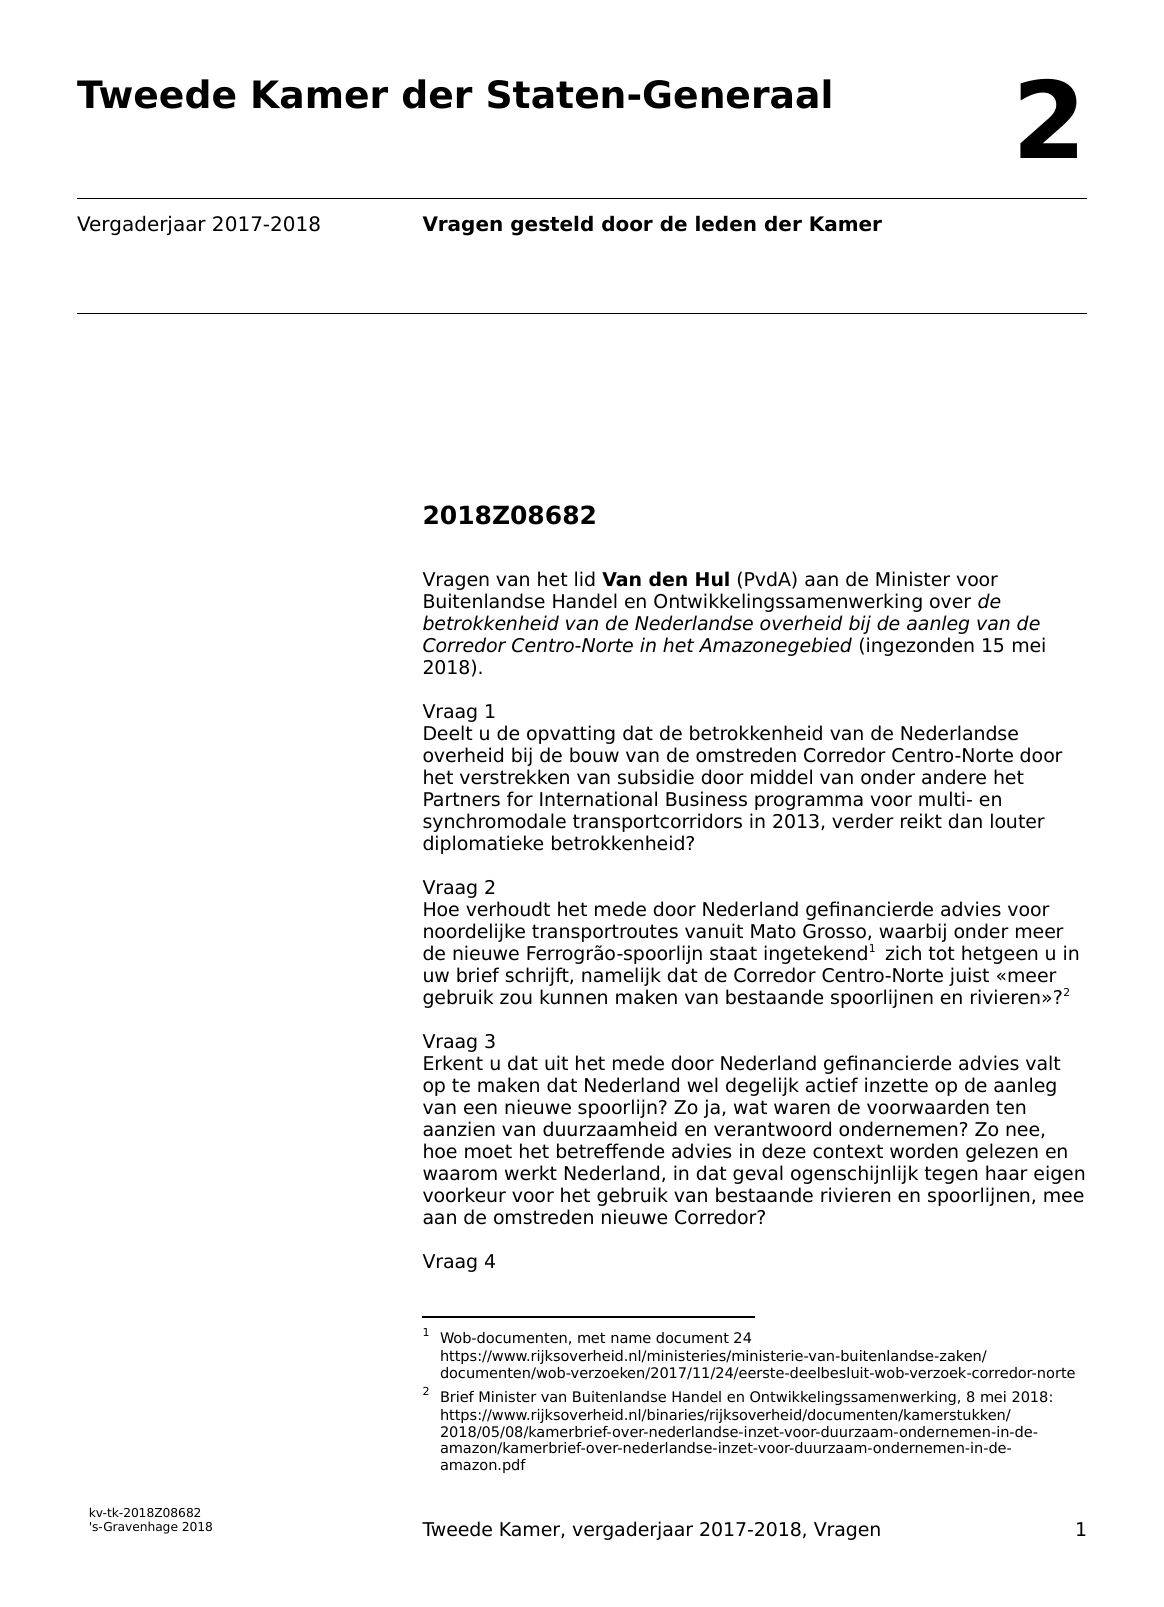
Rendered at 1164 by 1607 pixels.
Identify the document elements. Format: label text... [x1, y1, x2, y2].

table_cell Vergaderjaar 2017-2018 [77, 199, 422, 313]
table_header 2 [886, 59, 1087, 198]
table_cell Vragen gesteld door de leden der Kamer [422, 199, 1087, 313]
text Vraag 1 [422, 701, 1087, 723]
text Vraag 4 [422, 1251, 1087, 1273]
text 's-Gravenhage 2018 [88, 1520, 323, 1534]
text 2018Z08682 [422, 501, 1087, 531]
text Vraag 2 [422, 877, 1087, 899]
text kv-tk-2018Z08682 [88, 1506, 323, 1520]
table_header Tweede Kamer der Staten-Generaal [77, 59, 886, 198]
text Erkent u dat uit het mede door Nederland gefinancierde advies valt op te maken dat Nederland wel degelijk actief inzette op de aanleg van een nieuwe spoorlijn? Zo ja, wat waren de voorwaarden ten aanzien van duurzaamheid en verantwoord ondernemen? Zo nee, hoe moet het betreffende advies in deze context worden gelezen en waarom werkt Nederland, in dat geval ogenschijnlijk tegen haar eigen voorkeur voor het gebruik van bestaande rivieren en spoorlijnen, mee aan de omstreden nieuwe Corredor? [422, 1053, 1087, 1229]
text Wob-documenten, met name document 24 https://www.rijksoverheid.nl/ministeries/ministerie-van-buitenlandse-zaken/documenten/wob-verzoeken/2017/11/24/eerste-deelbesluit-wob-verzoek-corredor-norte [422, 1326, 1087, 1382]
text Deelt u de opvatting dat de betrokkenheid van de Nederlandse overheid bij de bouw van de omstreden Corredor Centro-Norte door het verstrekken van subsidie door middel van onder andere het Partners for International Business programma voor multi- en synchromodale transportcorridors in 2013, verder reikt dan louter diplomatieke betrokkenheid? [422, 723, 1087, 855]
text Brief Minister van Buitenlandse Handel en Ontwikkelingssamenwerking, 8 mei 2018: https://www.rijksoverheid.nl/binaries/rijksoverheid/documenten/kamerstukken/2018/05/08/kamerbrief-over-nederlandse-inzet-voor-duurzaam-ondernemen-in-de-amazon/kamerbrief-over-nederlandse-inzet-voor-duurzaam-ondernemen-in-de-amazon.pdf [422, 1385, 1087, 1474]
text Hoe verhoudt het mede door Nederland gefinancierde advies voor noordelijke transportroutes vanuit Mato Grosso, waarbij onder meer de nieuwe Ferrogrão-spoorlijn staat ingetekend zich tot hetgeen u in uw brief schrijft, namelijk dat de Corredor Centro-Norte juist «meer gebruik zou kunnen maken van bestaande spoorlijnen en rivieren»? [422, 899, 1087, 1009]
text Vraag 3 [422, 1031, 1087, 1053]
text Vragen van het lid Van den Hul (PvdA) aan de Minister voor Buitenlandse Handel en Ontwikkelingssamenwerking over de betrokkenheid van de Nederlandse overheid bij de aanleg van de Corredor Centro-Norte in het Amazonegebied (ingezonden 15 mei 2018). [422, 569, 1087, 679]
